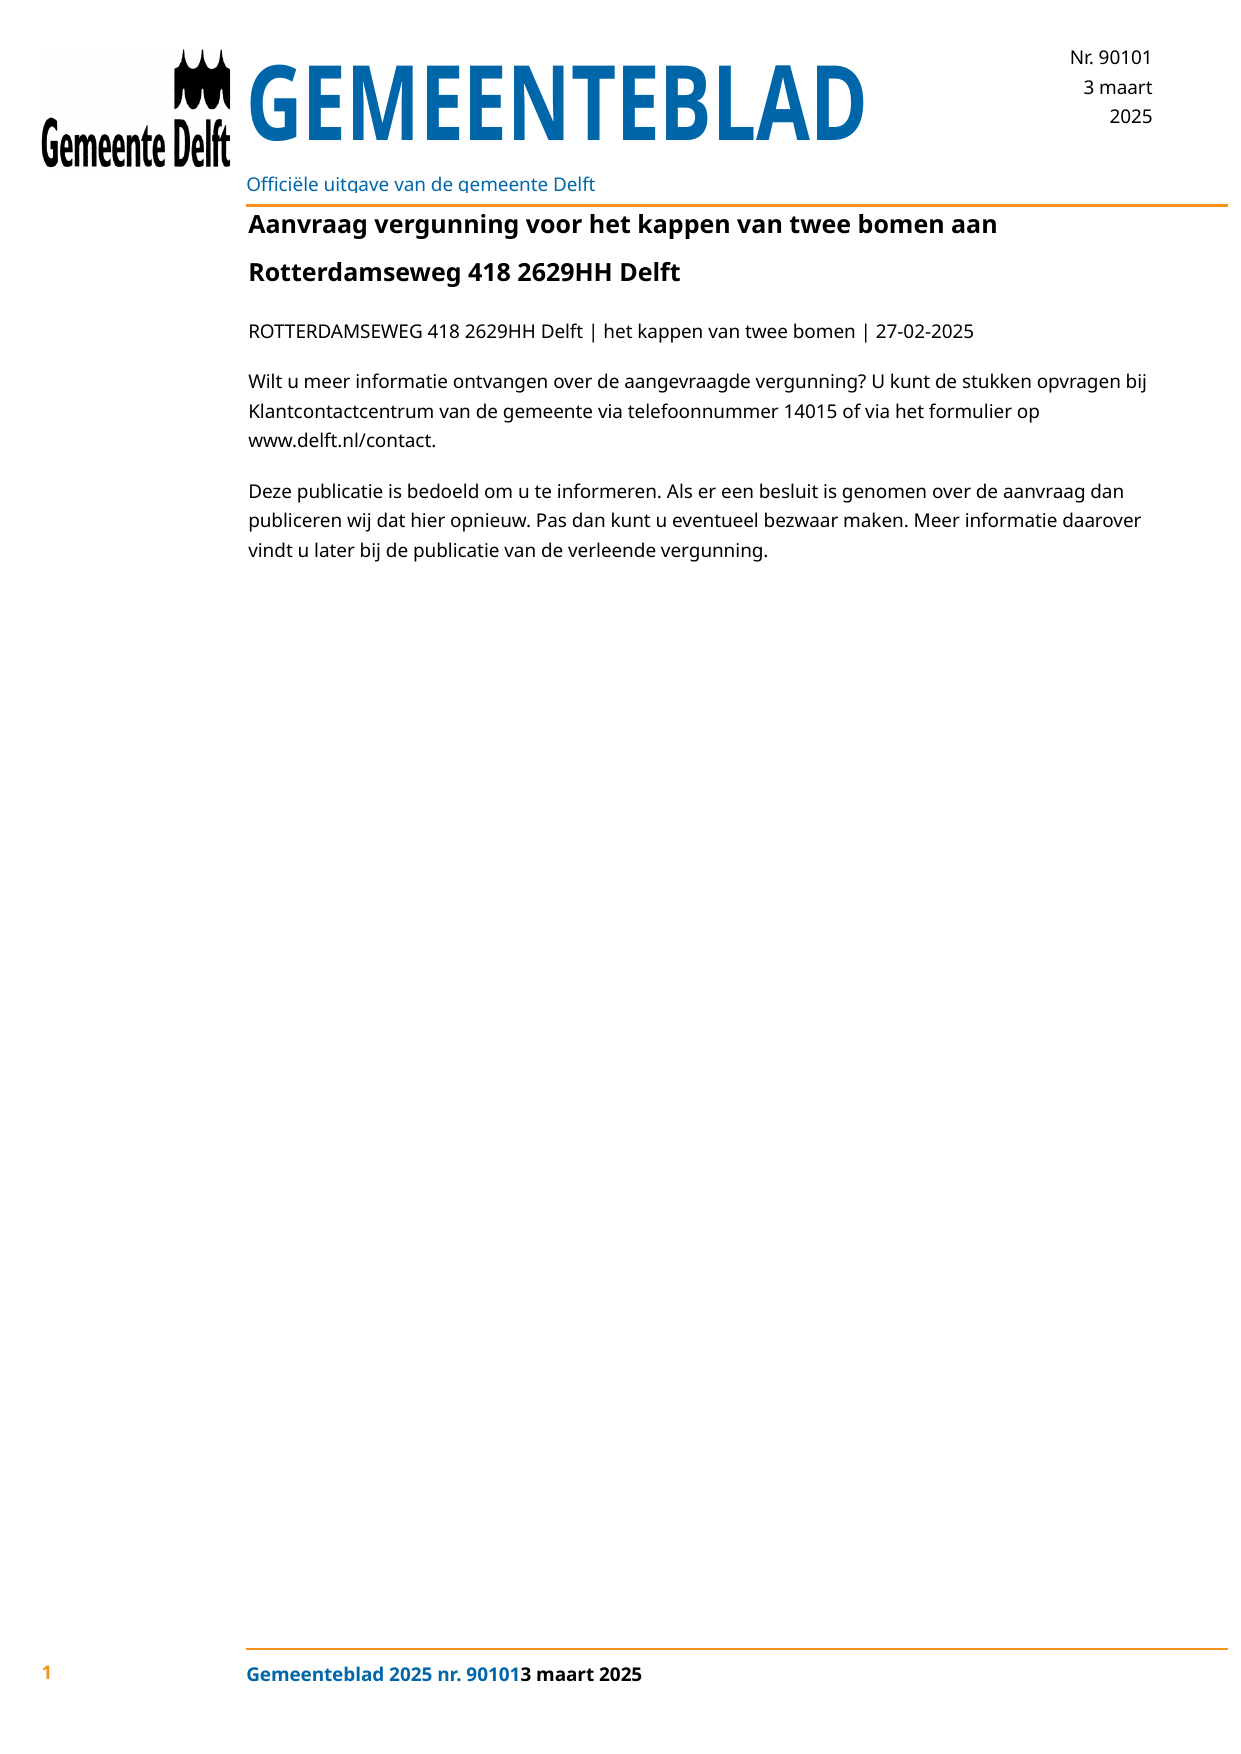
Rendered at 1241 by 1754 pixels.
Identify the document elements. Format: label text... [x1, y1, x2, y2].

text Wilt u meer informatie ontvangen over de aangevraagde vergunning? U kunt de stukken opvragen bij Klantcontactcentrum van de gemeente via telefoonnummer 14015 of via het formulier op www.delft.nl/contact. [248, 368, 1152, 453]
text ROTTERDAMSEWEG 418 2629HH Delft | het kappen van twee bomen | 27-02-2025 [248, 318, 1152, 344]
text Aanvraag vergunning voor het kappen van twee bomen aan Rotterdamseweg 418 2629HH Delft [248, 207, 1152, 288]
text Deze publicatie is bedoeld om u te informeren. Als er een besluit is genomen over de aanvraag dan publiceren wij dat hier opnieuw. Pas dan kunt u eventueel bezwaar maken. Meer informatie daarover vindt u later bij de publicatie van de verleende vergunning. [248, 478, 1152, 563]
picture [41, 47, 231, 172]
